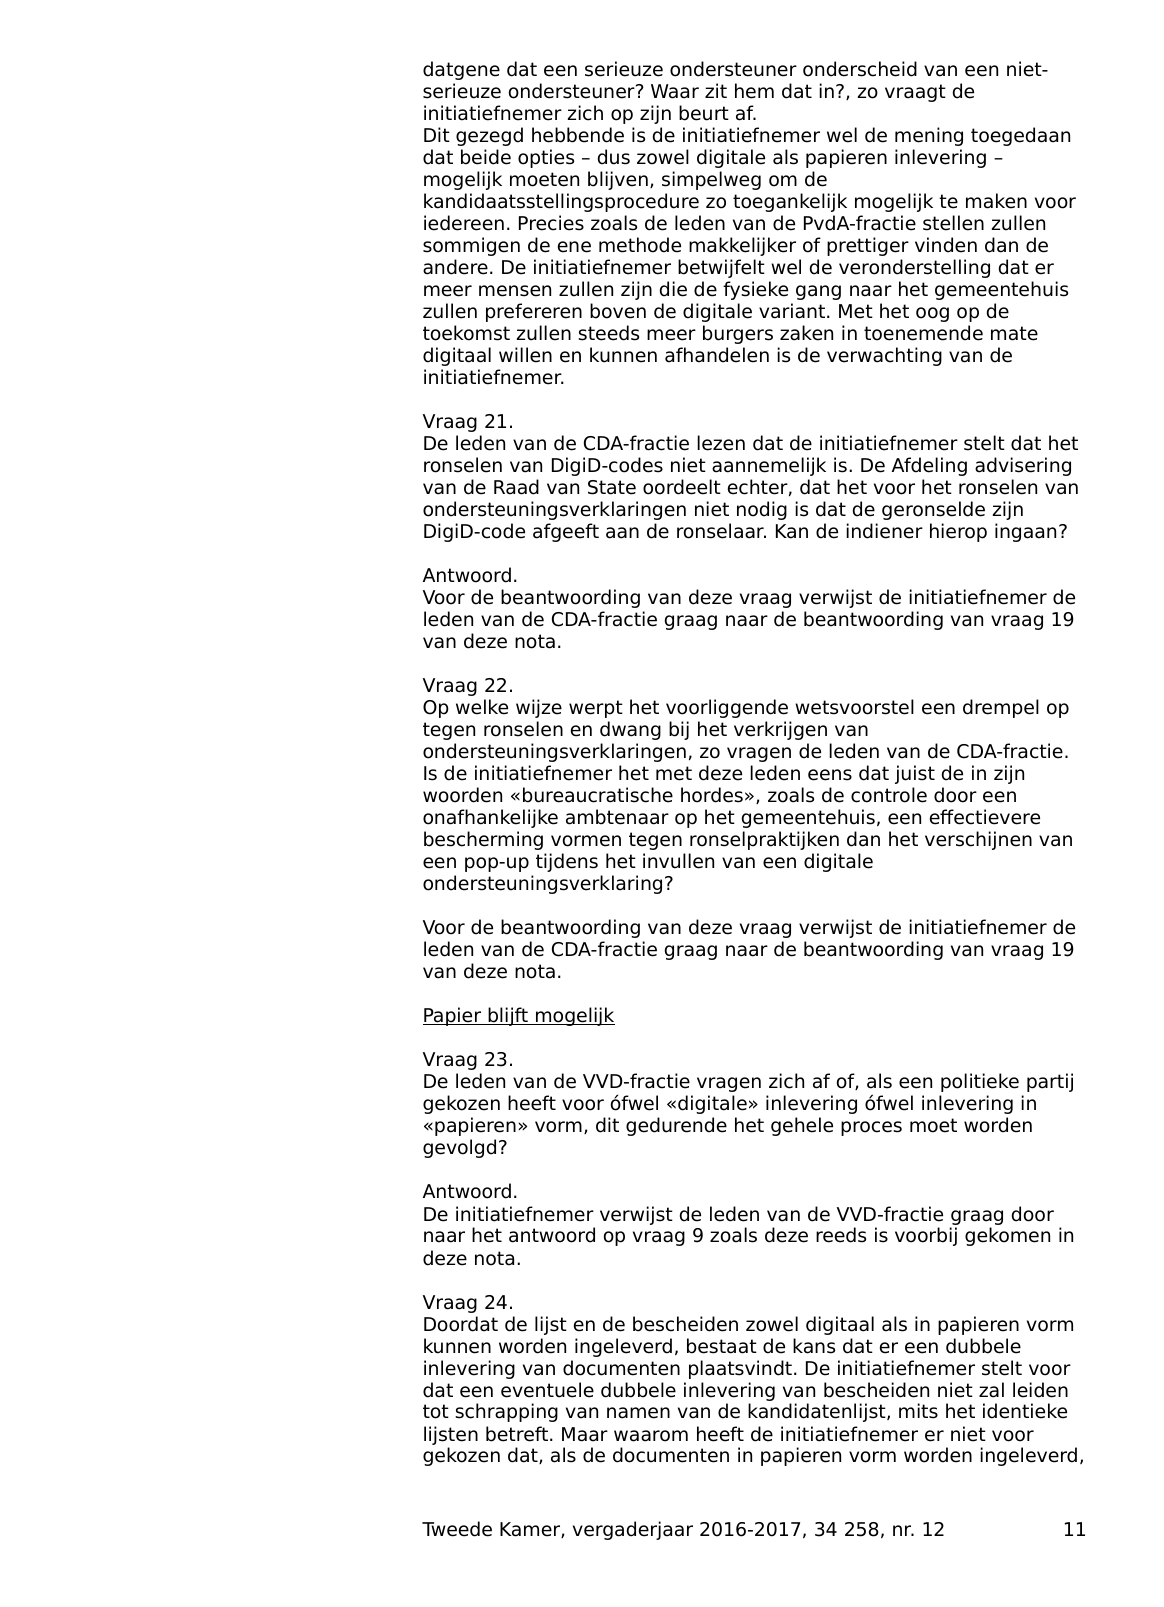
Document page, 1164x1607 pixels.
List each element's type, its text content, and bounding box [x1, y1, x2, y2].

text De leden van de VVD-fractie vragen zich af of, als een politieke partij gekozen heeft voor ófwel «digitale» inlevering ófwel inlevering in «papieren» vorm, dit gedurende het gehele proces moet worden gevolgd? [422, 1071, 1087, 1159]
text Antwoord. [422, 565, 1087, 587]
text Vraag 24. [422, 1292, 1087, 1313]
text Vraag 22. [422, 675, 1087, 697]
text Op welke wijze werpt het voorliggende wetsvoorstel een drempel op tegen ronselen en dwang bij het verkrijgen van ondersteuningsverklaringen, zo vragen de leden van de CDA-fractie. Is de initiatiefnemer het met deze leden eens dat juist de in zijn woorden «bureaucratische hordes», zoals de controle door een onafhankelijke ambtenaar op het gemeentehuis, een effectievere bescherming vormen tegen ronselpraktijken dan het verschijnen van een pop-up tijdens het invullen van een digitale ondersteuningsverklaring? [422, 697, 1087, 895]
text Vraag 21. [422, 411, 1087, 433]
text Voor de beantwoording van deze vraag verwijst de initiatiefnemer de leden van de CDA-fractie graag naar de beantwoording van vraag 19 van deze nota. [422, 917, 1087, 983]
text datgene dat een serieuze ondersteuner onderscheid van een niet-serieuze ondersteuner? Waar zit hem dat in?, zo vraagt de initiatiefnemer zich op zijn beurt af. [422, 59, 1087, 125]
text Doordat de lijst en de bescheiden zowel digitaal als in papieren vorm kunnen worden ingeleverd, bestaat de kans dat er een dubbele inlevering van documenten plaatsvindt. De initiatiefnemer stelt voor dat een eventuele dubbele inlevering van bescheiden niet zal leiden tot schrapping van namen van de kandidatenlijst, mits het identieke lijsten betreft. Maar waarom heeft de initiatiefnemer er niet voor gekozen dat, als de documenten in papieren vorm worden ingeleverd, [422, 1313, 1087, 1467]
text De leden van de CDA-fractie lezen dat de initiatiefnemer stelt dat het ronselen van DigiD-codes niet aannemelijk is. De Afdeling advisering van de Raad van State oordeelt echter, dat het voor het ronselen van ondersteuningsverklaringen niet nodig is dat de geronselde zijn DigiD-code afgeeft aan de ronselaar. Kan de indiener hierop ingaan? [422, 433, 1087, 543]
text Dit gezegd hebbende is de initiatiefnemer wel de mening toegedaan dat beide opties – dus zowel digitale als papieren inlevering – mogelijk moeten blijven, simpelweg om de kandidaatsstellingsprocedure zo toegankelijk mogelijk te maken voor iedereen. Precies zoals de leden van de PvdA-fractie stellen zullen sommigen de ene methode makkelijker of prettiger vinden dan de andere. De initiatiefnemer betwijfelt wel de veronderstelling dat er meer mensen zullen zijn die de fysieke gang naar het gemeentehuis zullen prefereren boven de digitale variant. Met het oog op de toekomst zullen steeds meer burgers zaken in toenemende mate digitaal willen en kunnen afhandelen is de verwachting van de initiatiefnemer. [422, 125, 1087, 389]
text Voor de beantwoording van deze vraag verwijst de initiatiefnemer de leden van de CDA-fractie graag naar de beantwoording van vraag 19 van deze nota. [422, 587, 1087, 653]
text Antwoord. [422, 1181, 1087, 1203]
subtitle Papier blijft mogelijk [422, 1005, 1087, 1027]
text Vraag 23. [422, 1049, 1087, 1071]
text De initiatiefnemer verwijst de leden van de VVD-fractie graag door naar het antwoord op vraag 9 zoals deze reeds is voorbij gekomen in deze nota. [422, 1203, 1087, 1269]
